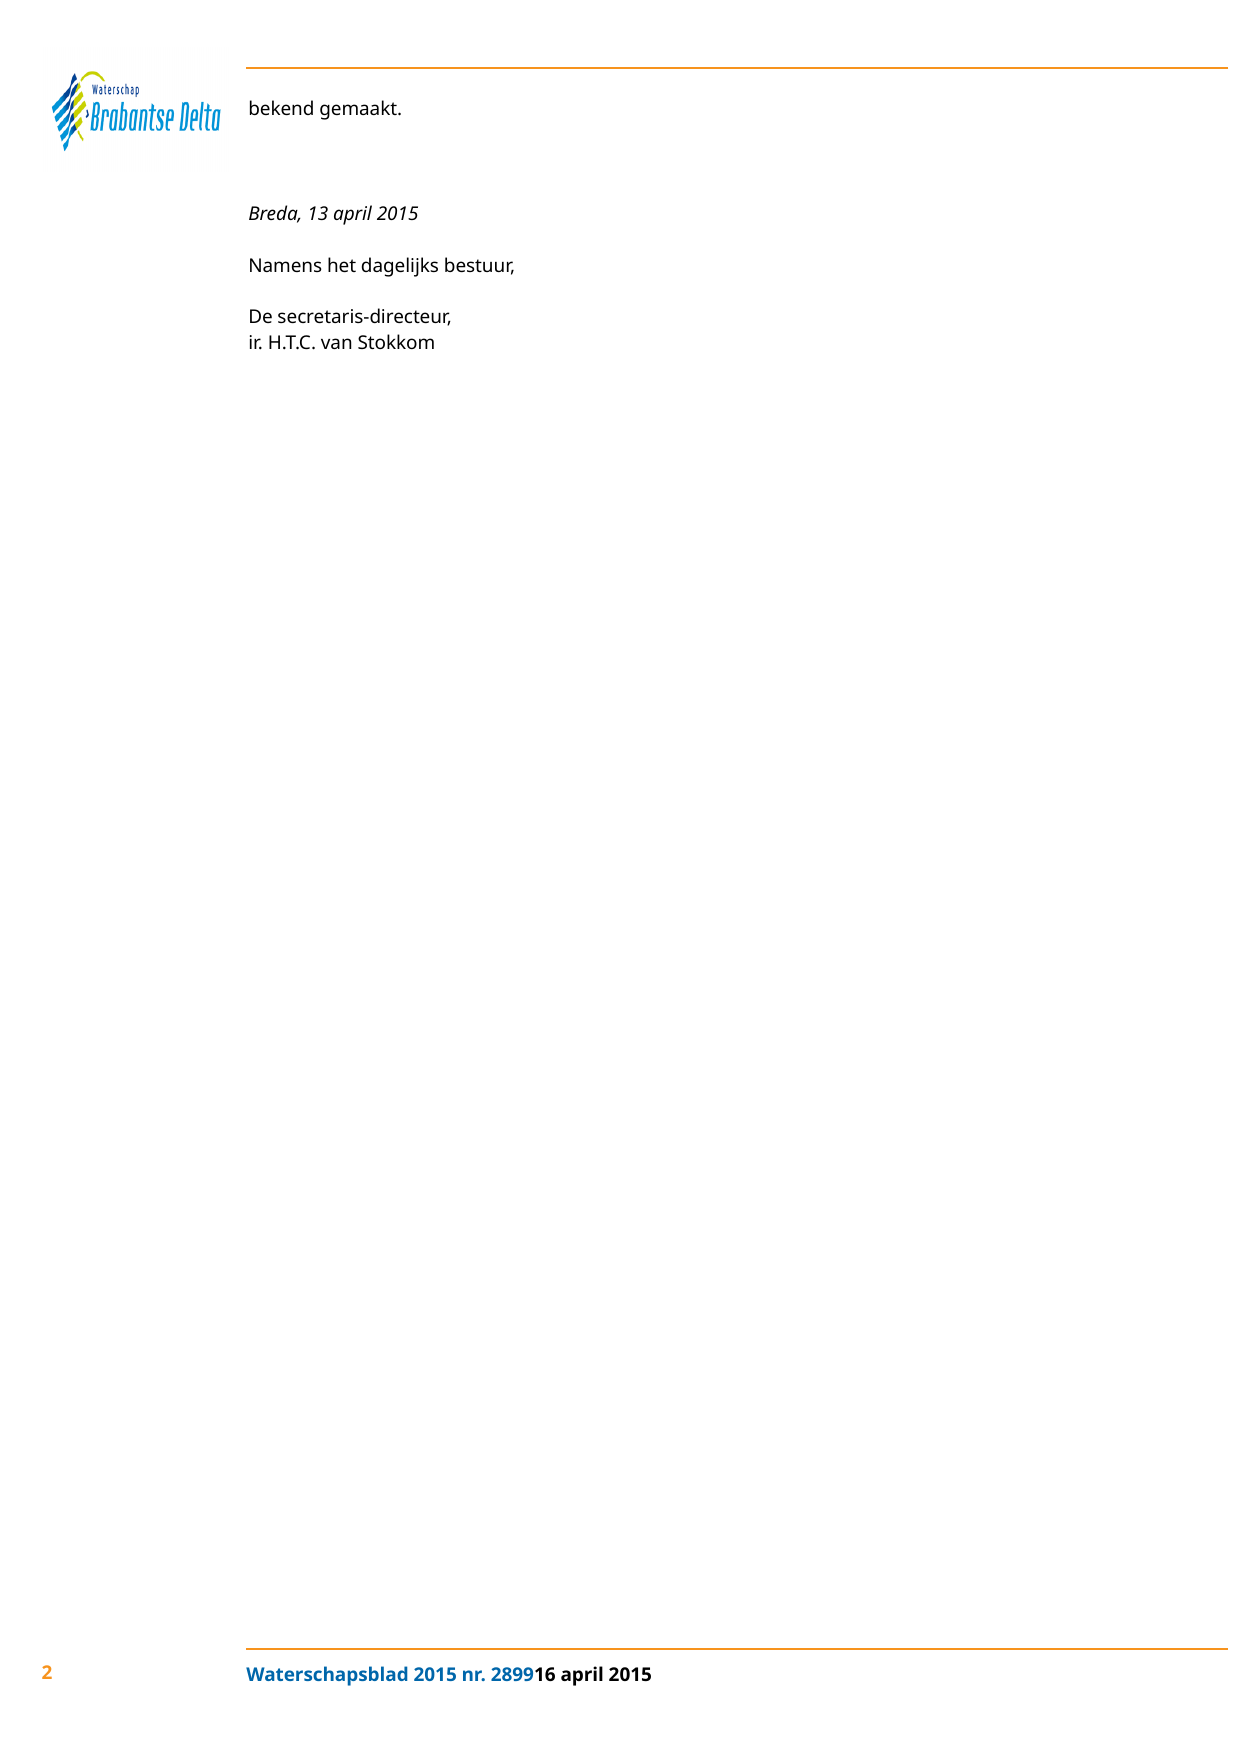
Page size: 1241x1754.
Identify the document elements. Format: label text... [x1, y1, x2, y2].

text De secretaris-directeur, [248, 303, 1152, 329]
text Breda, 13 april 2015 [248, 201, 1152, 226]
text Namens het dagelijks bestuur, [248, 252, 1152, 278]
picture [41, 47, 231, 172]
text bekend gemaakt. [248, 95, 1152, 121]
text ir. H.T.C. van Stokkom [248, 329, 1152, 355]
